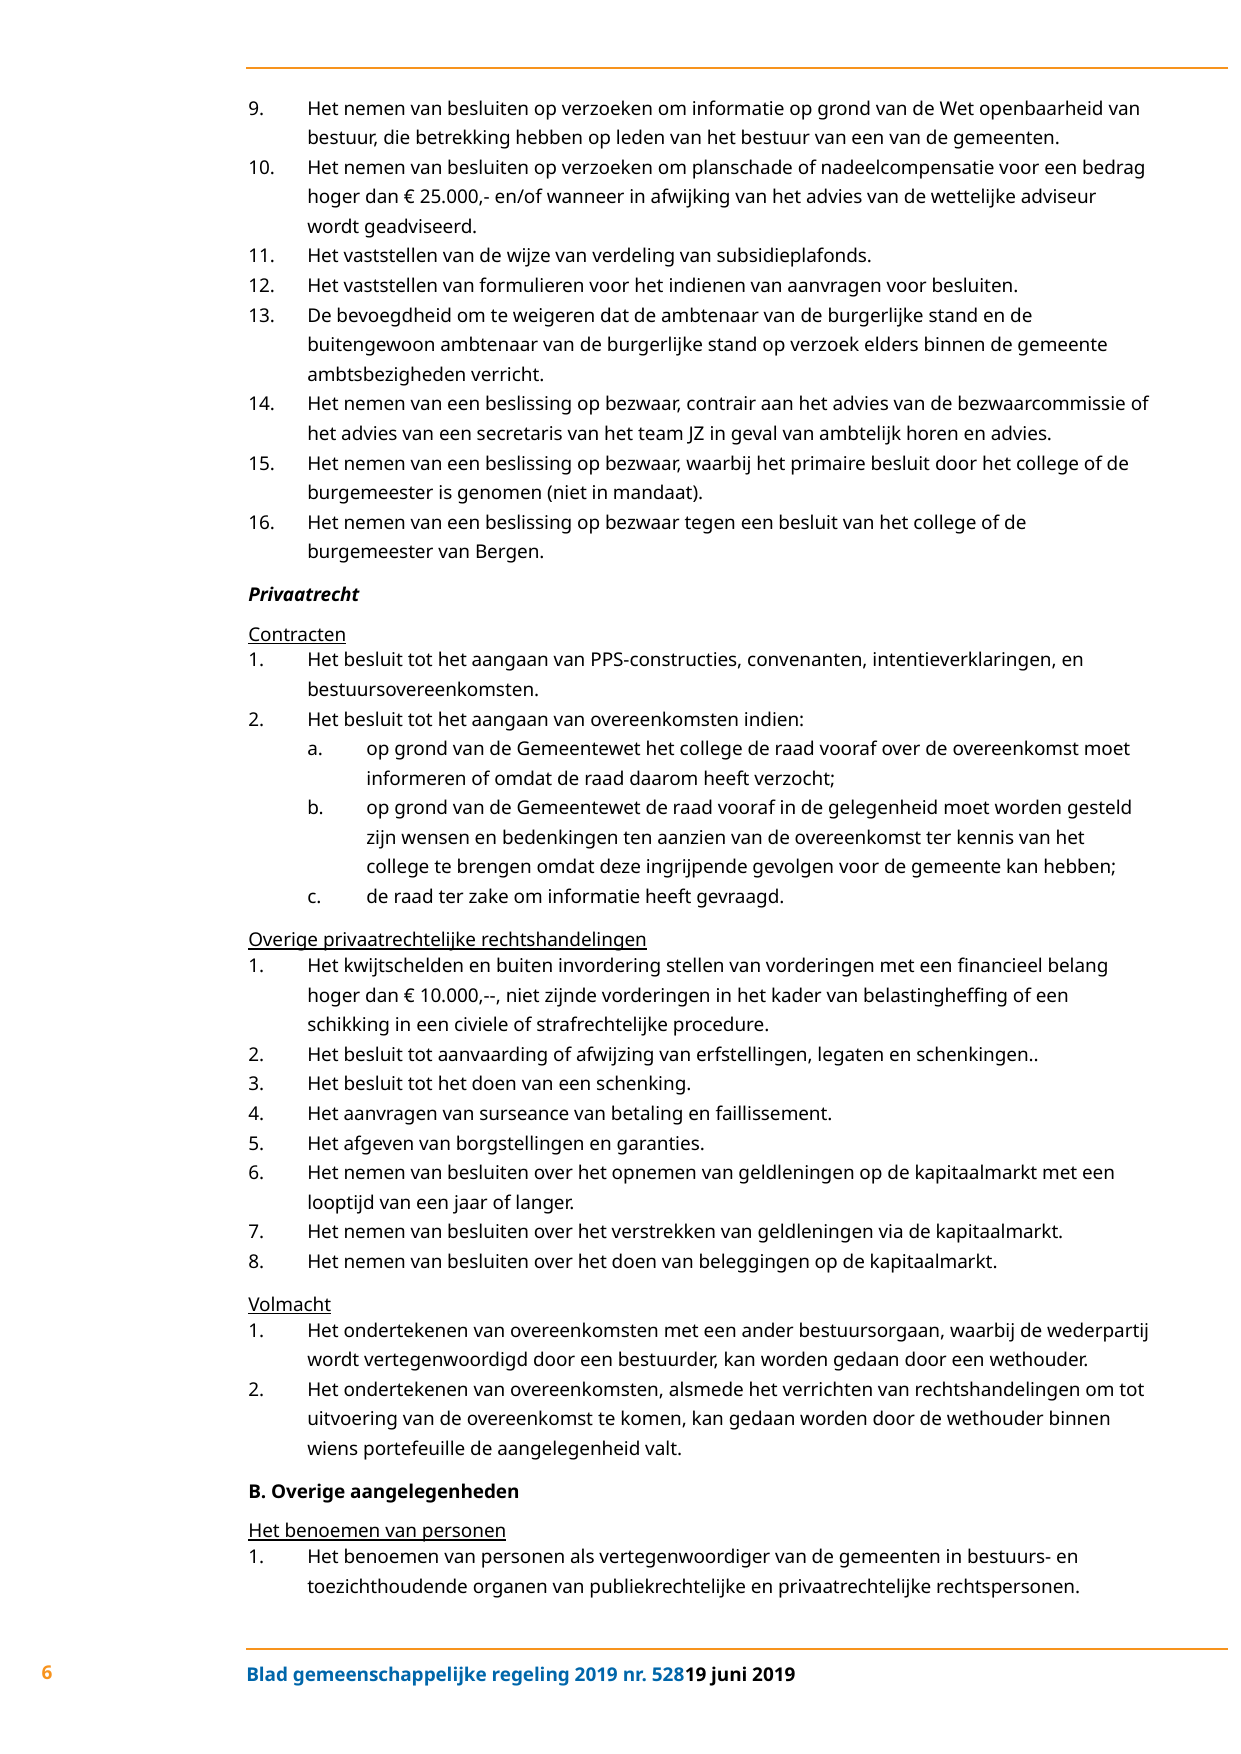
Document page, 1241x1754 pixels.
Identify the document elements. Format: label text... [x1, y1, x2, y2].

list Het nemen van besluiten op verzoeken om planschade of nadeelcompensatie voor een bedrag hoger dan € 25.000,- en/of wanneer in afwijking van het advies van de wettelijke adviseur wordt geadviseerd. [248, 154, 1152, 239]
text Volmacht [248, 1291, 1152, 1317]
list Het besluit tot het aangaan van overeenkomsten indien: [248, 706, 1152, 732]
list Het besluit tot het doen van een schenking. [248, 1071, 1152, 1096]
list Het afgeven van borgstellingen en garanties. [248, 1130, 1152, 1155]
text Contracten [248, 621, 1152, 647]
list Het benoemen van personen als vertegenwoordiger van de gemeenten in bestuurs- en toezichthoudende organen van publiekrechtelijke en privaatrechtelijke rechtspersonen. [248, 1543, 1152, 1599]
list Het nemen van besluiten over het verstrekken van geldleningen via de kapitaalmarkt. [248, 1218, 1152, 1244]
list Het nemen van een beslissing op bezwaar tegen een besluit van het college of de burgemeester van Bergen. [248, 509, 1152, 564]
list Het nemen van besluiten over het doen van beleggingen op de kapitaalmarkt. [248, 1248, 1152, 1274]
text Overige privaatrechtelijke rechtshandelingen [248, 926, 1152, 952]
text Het benoemen van personen [248, 1518, 1152, 1543]
list op grond van de Gemeentewet de raad vooraf in de gelegenheid moet worden gesteld zijn wensen en bedenkingen ten aanzien van de overeenkomst ter kennis van het college te brengen omdat deze ingrijpende gevolgen voor de gemeente kan hebben; [307, 794, 1152, 879]
list Het vaststellen van formulieren voor het indienen van aanvragen voor besluiten. [248, 272, 1152, 298]
list Het nemen van een beslissing op bezwaar, waarbij het primaire besluit door het college of de burgemeester is genomen (niet in mandaat). [248, 450, 1152, 505]
list Het ondertekenen van overeenkomsten, alsmede het verrichten van rechtshandelingen om tot uitvoering van de overeenkomst te komen, kan gedaan worden door de wethouder binnen wiens portefeuille de aangelegenheid valt. [248, 1376, 1152, 1461]
text Privaatrecht [248, 582, 1152, 607]
list De bevoegdheid om te weigeren dat de ambtenaar van de burgerlijke stand en de buitengewoon ambtenaar van de burgerlijke stand op verzoek elders binnen de gemeente ambtsbezigheden verricht. [248, 302, 1152, 387]
list Het ondertekenen van overeenkomsten met een ander bestuursorgaan, waarbij de wederpartij wordt vertegenwoordigd door een bestuurder, kan worden gedaan door een wethouder. [248, 1317, 1152, 1372]
list Het nemen van een beslissing op bezwaar, contrair aan het advies van de bezwaarcommissie of het advies van een secretaris van het team JZ in geval van ambtelijk horen en advies. [248, 391, 1152, 446]
list op grond van de Gemeentewet het college de raad vooraf over de overeenkomst moet informeren of omdat de raad daarom heeft verzocht; [307, 735, 1152, 791]
list Het aanvragen van surseance van betaling en faillissement. [248, 1100, 1152, 1126]
list Het kwijtschelden en buiten invordering stellen van vorderingen met een financieel belang hoger dan € 10.000,--, niet zijnde vorderingen in het kader van belastingheffing of een schikking in een civiele of strafrechtelijke procedure. [248, 952, 1152, 1037]
list Het nemen van besluiten op verzoeken om informatie op grond van de Wet openbaarheid van bestuur, die betrekking hebben op leden van het bestuur van een van de gemeenten. [248, 95, 1152, 150]
list Het nemen van besluiten over het opnemen van geldleningen op de kapitaalmarkt met een looptijd van een jaar of langer. [248, 1159, 1152, 1214]
list Het vaststellen van de wijze van verdeling van subsidieplafonds. [248, 243, 1152, 268]
picture [41, 47, 231, 172]
text B. Overige aangelegenheden [248, 1478, 1152, 1504]
list de raad ter zake om informatie heeft gevraagd. [307, 883, 1152, 909]
list Het besluit tot het aangaan van PPS-constructies, convenanten, intentieverklaringen, en bestuursovereenkomsten. [248, 647, 1152, 702]
list Het besluit tot aanvaarding of afwijzing van erfstellingen, legaten en schenkingen.. [248, 1041, 1152, 1067]
